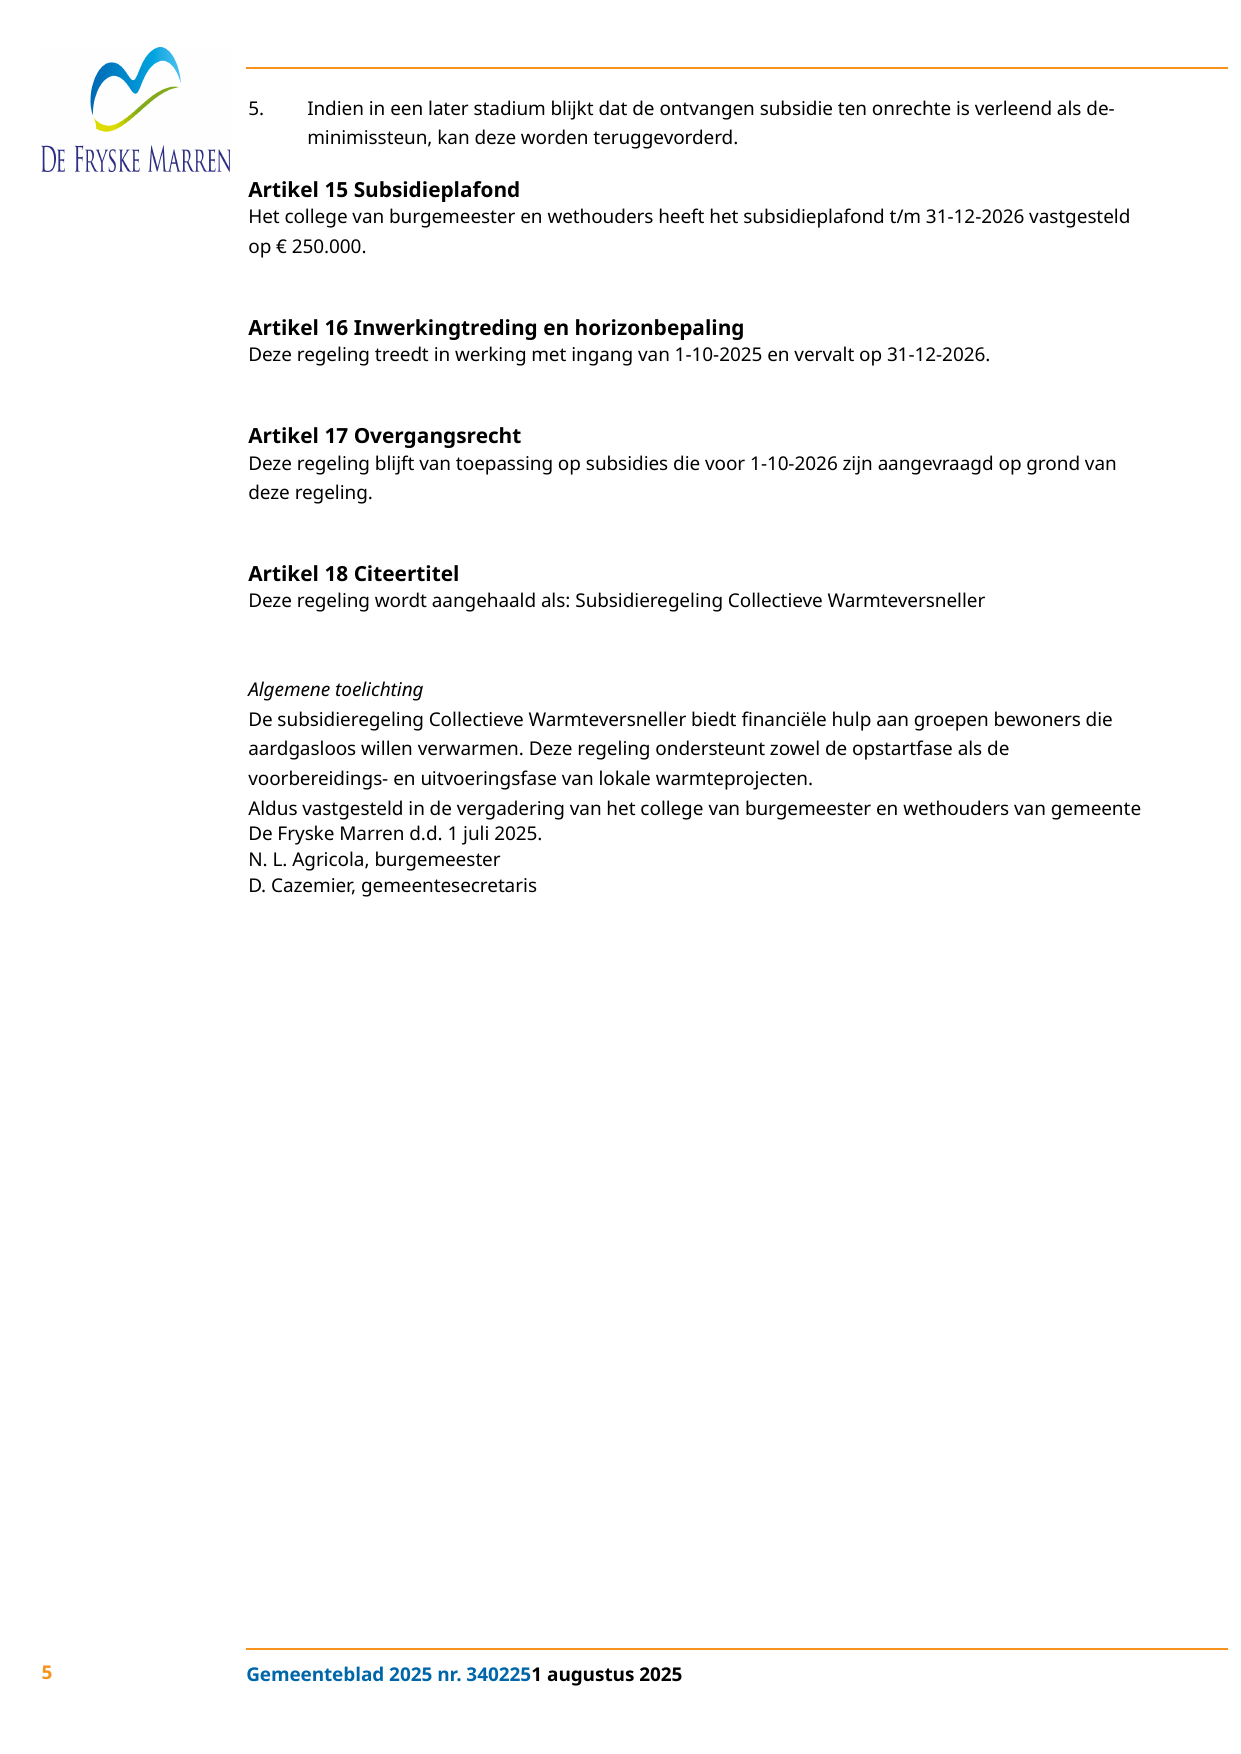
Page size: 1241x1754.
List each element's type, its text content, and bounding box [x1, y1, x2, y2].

text De subsidieregeling Collectieve Warmteversneller biedt financiële hulp aan groepen bewoners die aardgasloos willen verwarmen. Deze regeling ondersteunt zowel de opstartfase als de voorbereidings- en uitvoeringsfase van lokale warmteprojecten. [248, 706, 1152, 791]
text Artikel 15 Subsidieplafond [248, 175, 1152, 203]
text Deze regeling wordt aangehaald als: Subsidieregeling Collectieve Warmteversneller [248, 588, 1152, 613]
text Artikel 16 Inwerkingtreding en horizonbepaling [248, 313, 1152, 341]
text N. L. Agricola, burgemeester [248, 846, 1152, 872]
text Artikel 17 Overgangsrecht [248, 421, 1152, 450]
text D. Cazemier, gemeentesecretaris [248, 872, 1152, 898]
text Deze regeling blijft van toepassing op subsidies die voor 1-10-2026 zijn aangevraagd op grond van deze regeling. [248, 450, 1152, 505]
list Indien in een later stadium blijkt dat de ontvangen subsidie ten onrechte is verleend als de-minimissteun, kan deze worden teruggevorderd. [248, 95, 1152, 150]
text Artikel 18 Citeertitel [248, 559, 1152, 588]
text Algemene toelichting [248, 676, 1152, 702]
text Aldus vastgesteld in de vergadering van het college van burgemeester en wethouders van gemeente De Fryske Marren d.d. 1 juli 2025. [248, 795, 1152, 846]
text Het college van burgemeester en wethouders heeft het subsidieplafond t/m 31-12-2026 vastgesteld op € 250.000. [248, 203, 1152, 258]
picture [41, 47, 231, 172]
text Deze regeling treedt in werking met ingang van 1-10-2025 en vervalt op 31-12-2026. [248, 341, 1152, 367]
